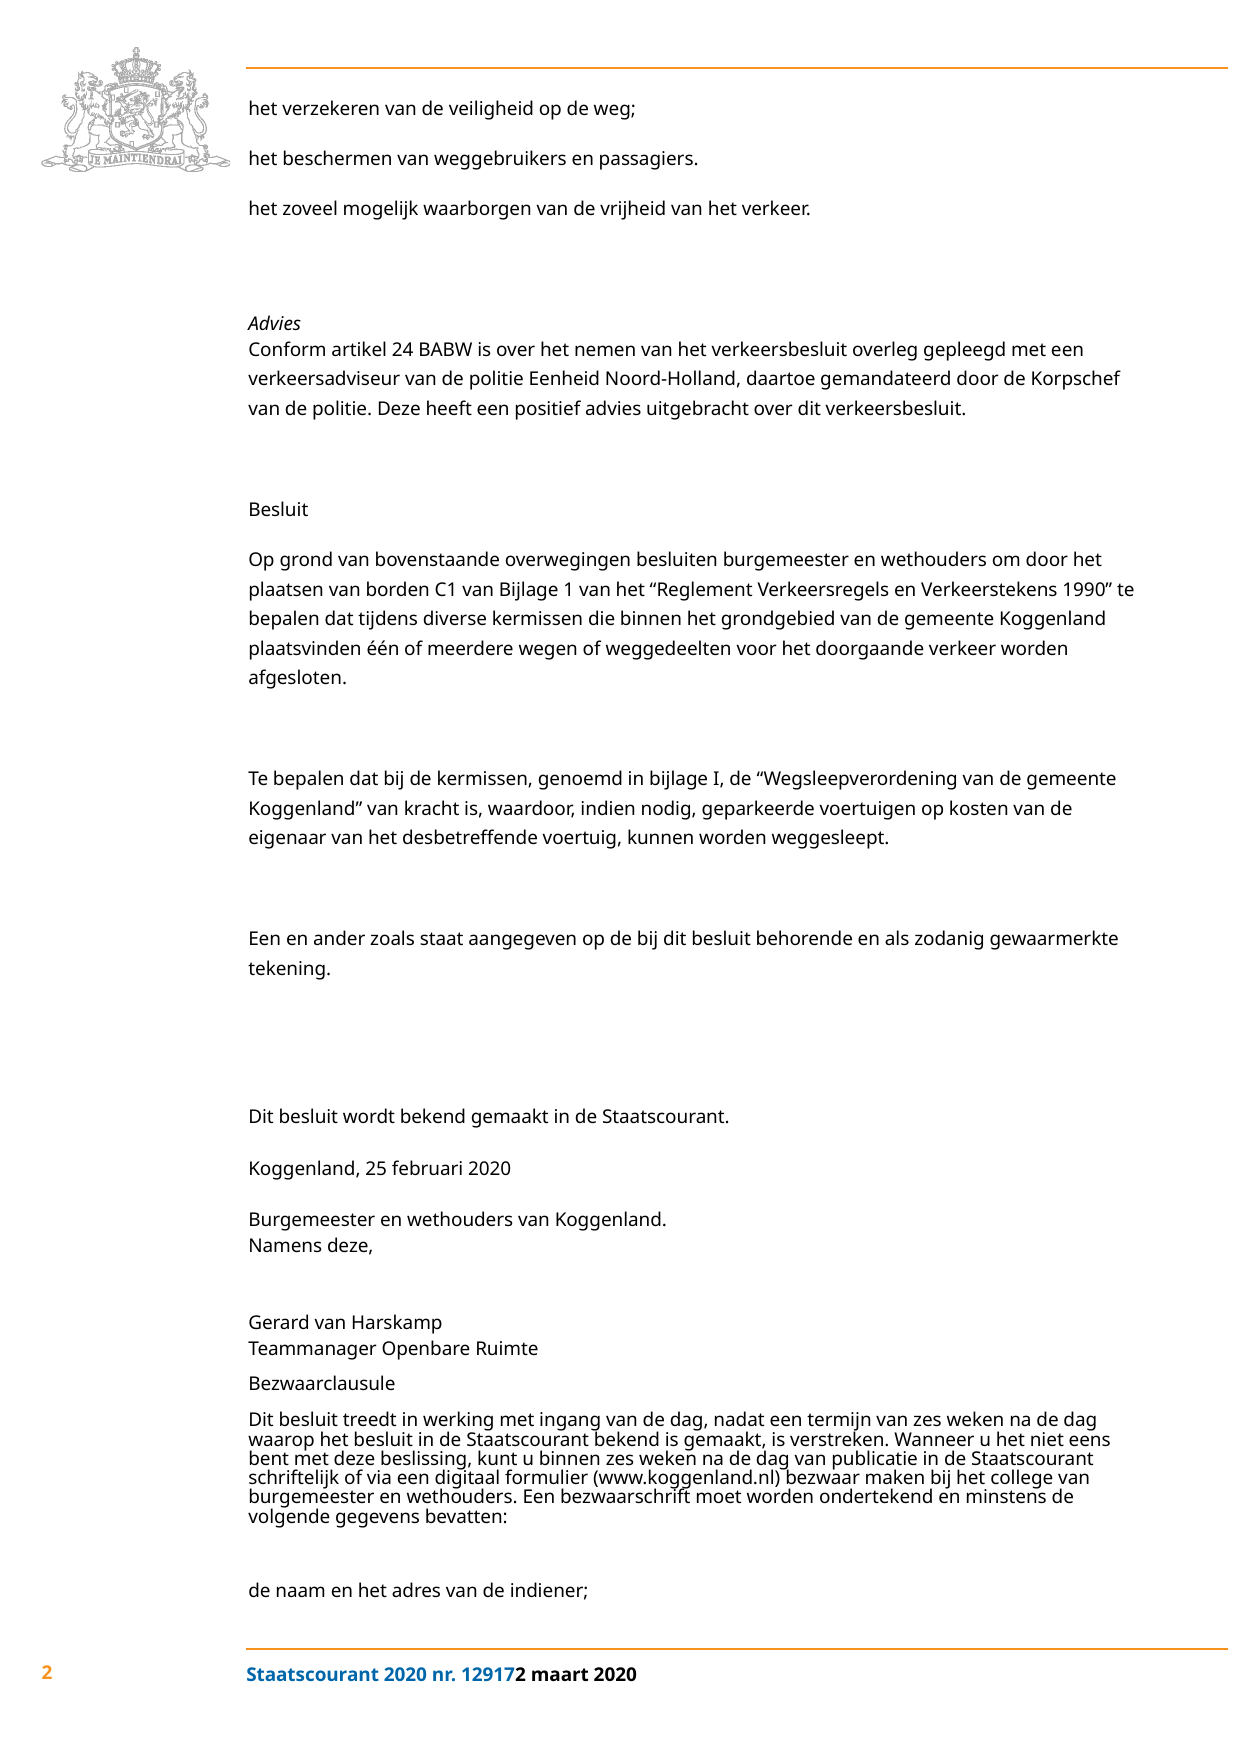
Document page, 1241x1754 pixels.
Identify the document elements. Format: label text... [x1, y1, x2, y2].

text Koggenland, 25 februari 2020 [248, 1155, 1152, 1181]
text Bezwaarclausule [248, 1374, 1152, 1394]
text Gerard van Harskamp [248, 1309, 1152, 1335]
text Een en ander zoals staat aangegeven op de bij dit besluit behorende en als zodanig gewaarmerkte tekening. [248, 925, 1152, 981]
text Advies [248, 310, 1152, 336]
text Conform artikel 24 BABW is over het nemen van het verkeersbesluit overleg gepleegd met een verkeersadviseur van de politie Eenheid Noord-Holland, daartoe gemandateerd door de Korpschef van de politie. Deze heeft een positief advies uitgebracht over dit verkeersbesluit. [248, 336, 1152, 421]
text het zoveel mogelijk waarborgen van de vrijheid van het verkeer. [248, 196, 1152, 221]
text Besluit [248, 496, 1152, 521]
picture [41, 47, 231, 172]
text de naam en het adres van de indiener; [248, 1582, 1152, 1601]
text Teammanager Openbare Ruimte [248, 1335, 1152, 1361]
text Burgemeester en wethouders van Koggenland. [248, 1206, 1152, 1232]
text Te bepalen dat bij de kermissen, genoemd in bijlage I, de “Wegsleepverordening van de gemeente Koggenland” van kracht is, waardoor, indien nodig, geparkeerde voertuigen op kosten van de eigenaar van het desbetreffende voertuig, kunnen worden weggesleept. [248, 765, 1152, 850]
text het beschermen van weggebruikers en passagiers. [248, 145, 1152, 171]
text het verzekeren van de veiligheid op de weg; [248, 95, 1152, 121]
text Namens deze, [248, 1232, 1152, 1258]
text Op grond van bovenstaande overwegingen besluiten burgemeester en wethouders om door het plaatsen van borden C1 van Bijlage 1 van het “Reglement Verkeersregels en Verkeerstekens 1990” te bepalen dat tijdens diverse kermissen die binnen het grondgebied van de gemeente Koggenland plaatsvinden één of meerdere wegen of weggedeelten voor het doorgaande verkeer worden afgesloten. [248, 546, 1152, 690]
text Dit besluit treedt in werking met ingang van de dag, nadat een termijn van zes weken na de dag waarop het besluit in de Staatscourant bekend is gemaakt, is verstreken. Wanneer u het niet eens bent met deze beslissing, kunt u binnen zes weken na de dag van publicatie in de Staatscourant schriftelijk of via een digitaal formulier (www.koggenland.nl) bezwaar maken bij het college van burgemeester en wethouders. Een bezwaarschrift moet worden ondertekend en minstens de volgende gegevens bevatten: [248, 1411, 1152, 1527]
text Dit besluit wordt bekend gemaakt in de Staatscourant. [248, 1103, 1152, 1129]
